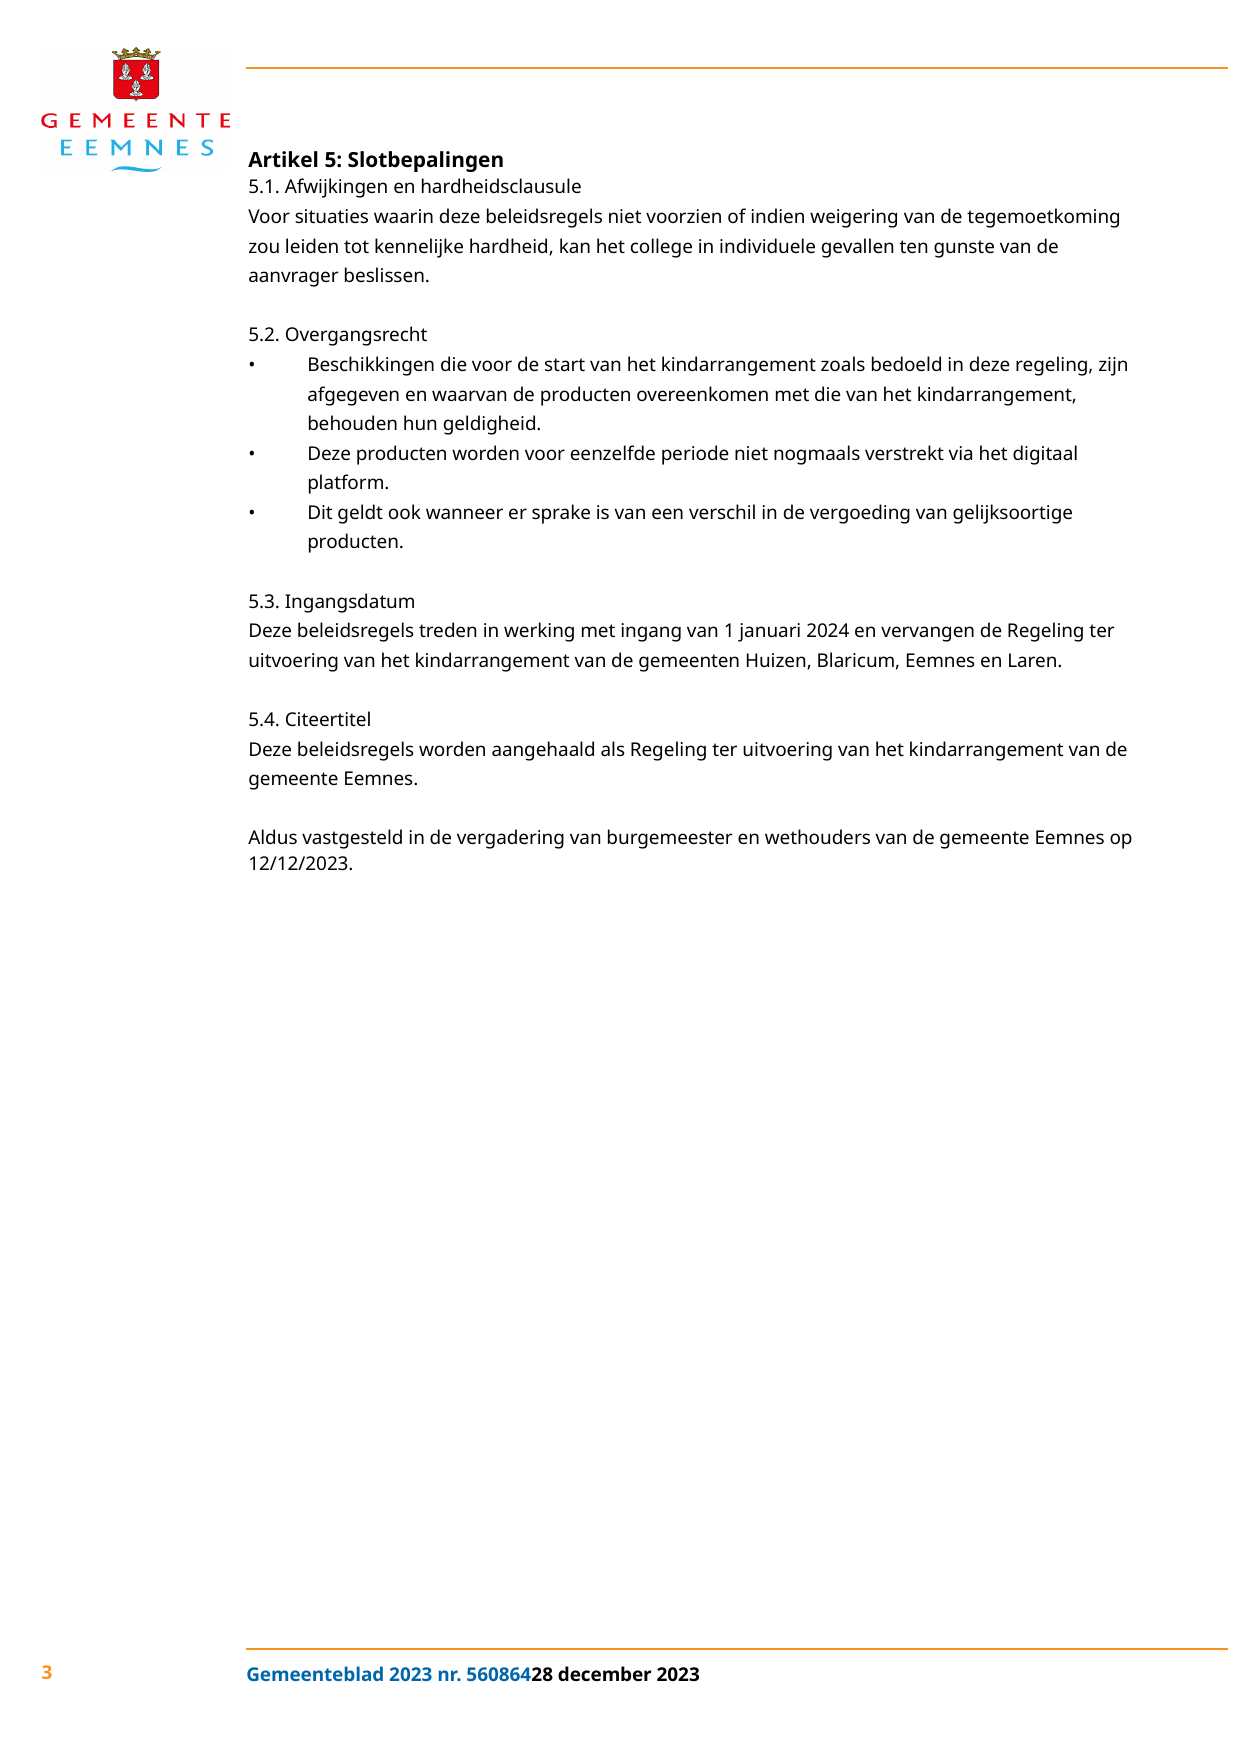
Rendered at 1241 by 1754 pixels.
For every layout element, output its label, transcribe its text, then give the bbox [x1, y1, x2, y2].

text Deze beleidsregels treden in werking met ingang van 1 januari 2024 en vervangen de Regeling ter uitvoering van het kindarrangement van de gemeenten Huizen, Blaricum, Eemnes en Laren. [248, 617, 1152, 673]
text 5.3. Ingangsdatum [248, 588, 1152, 613]
text 5.2. Overgangsrecht [248, 322, 1152, 347]
text Deze beleidsregels worden aangehaald als Regeling ter uitvoering van het kindarrangement van de gemeente Eemnes. [248, 736, 1152, 791]
text Voor situaties waarin deze beleidsregels niet voorzien of indien weigering van de tegemoetkoming zou leiden tot kennelijke hardheid, kan het college in individuele gevallen ten gunste van de aanvrager beslissen. [248, 203, 1152, 288]
text Artikel 5: Slotbepalingen [248, 145, 1152, 174]
list Deze producten worden voor eenzelfde periode niet nogmaals verstrekt via het digitaal platform. [248, 440, 1152, 495]
text 5.4. Citeertitel [248, 706, 1152, 732]
picture [41, 47, 231, 172]
text 5.1. Afwijkingen en hardheidsclausule [248, 174, 1152, 199]
list Dit geldt ook wanneer er sprake is van een verschil in de vergoeding van gelijksoortige producten. [248, 499, 1152, 554]
list Beschikkingen die voor de start van het kindarrangement zoals bedoeld in deze regeling, zijn afgegeven en waarvan de producten overeenkomen met die van het kindarrangement, behouden hun geldigheid. [248, 351, 1152, 436]
text Aldus vastgesteld in de vergadering van burgemeester en wethouders van de gemeente Eemnes op 12/12/2023. [248, 824, 1152, 876]
